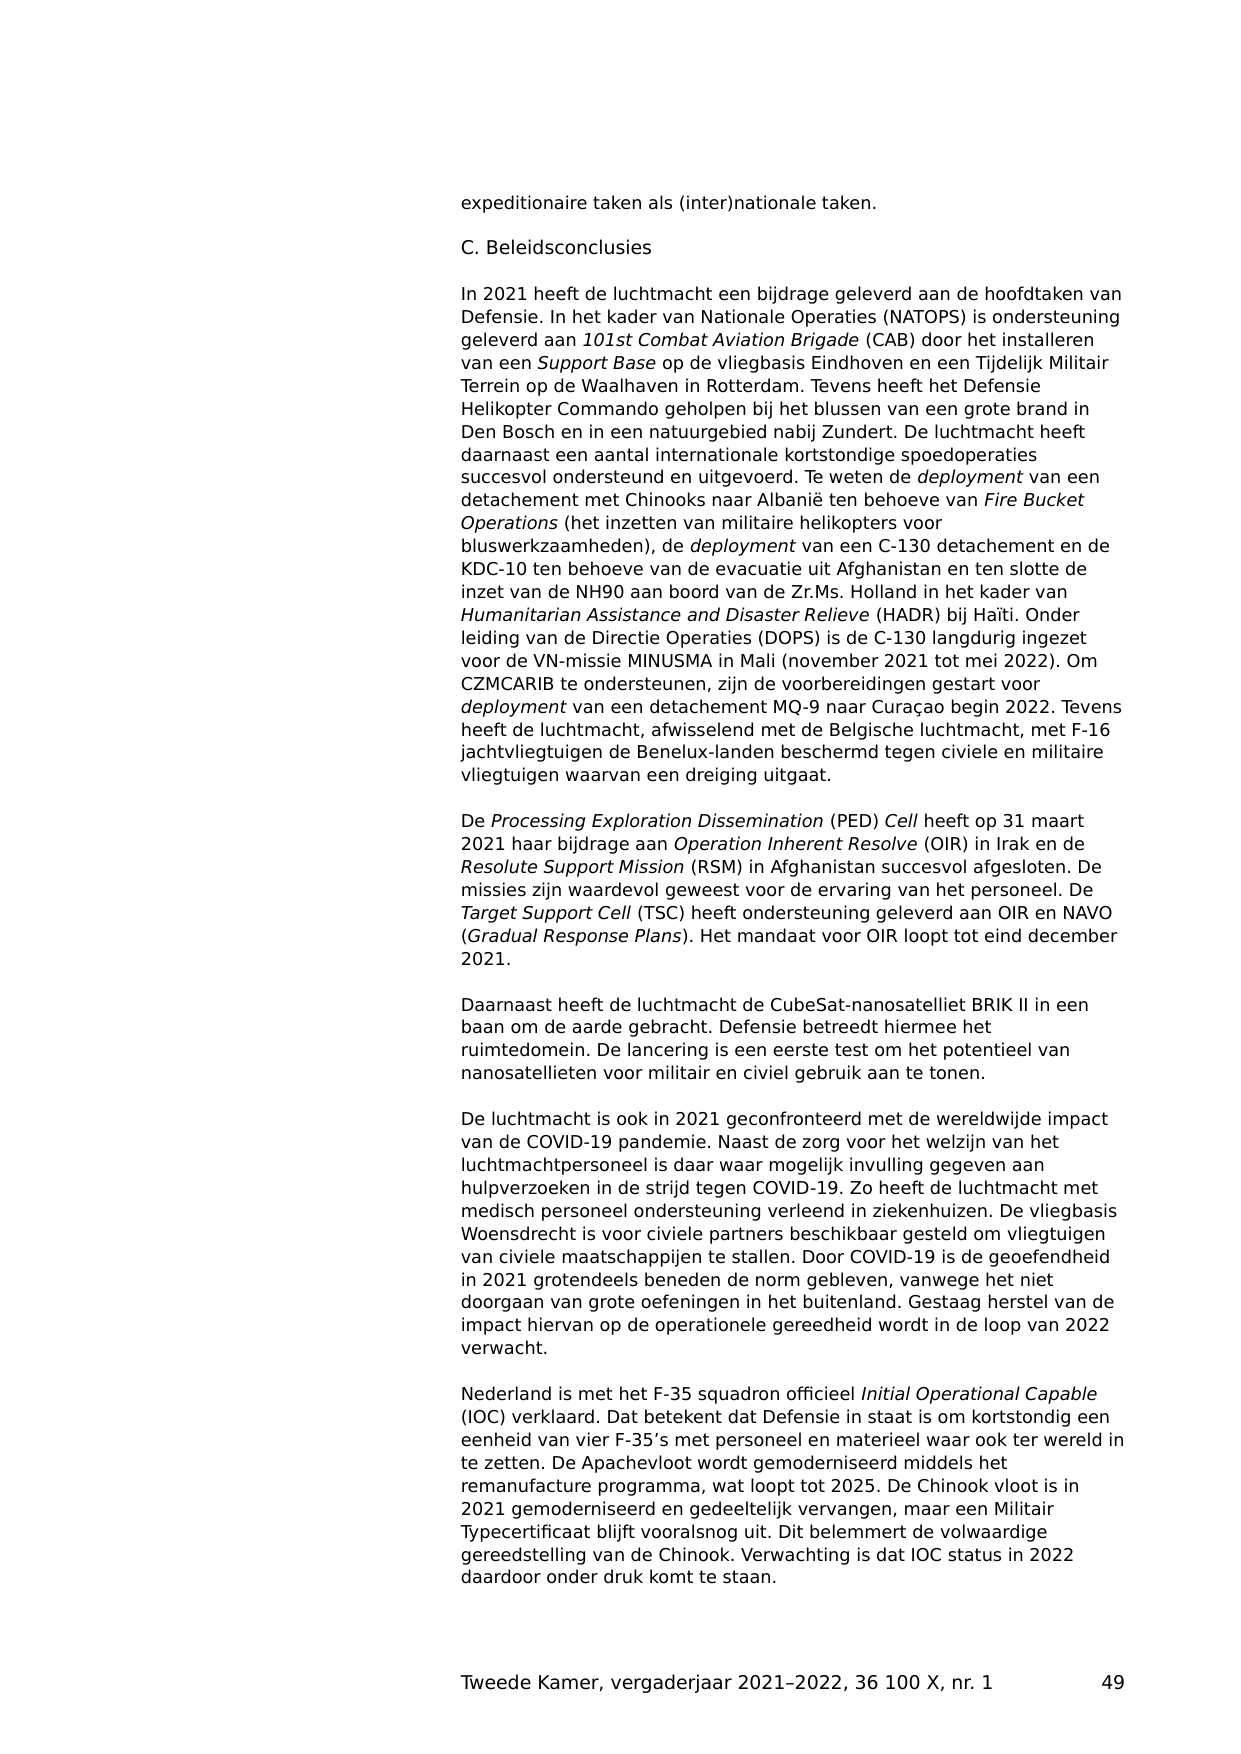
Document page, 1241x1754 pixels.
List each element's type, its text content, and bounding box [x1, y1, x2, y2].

text Daarnaast heeft de luchtmacht de CubeSat-nanosatelliet BRIK II in een baan om de aarde gebracht. Defensie betreedt hiermee het ruimtedomein. De lancering is een eerste test om het potentieel van nanosatellieten voor militair en civiel gebruik aan te tonen. [461, 993, 1125, 1084]
text De luchtmacht is ook in 2021 geconfronteerd met de wereldwijde impact van de COVID-19 pandemie. Naast de zorg voor het welzijn van het luchtmachtpersoneel is daar waar mogelijk invulling gegeven aan hulpverzoeken in de strijd tegen COVID‑19. Zo heeft de luchtmacht met medisch personeel ondersteuning verleend in ziekenhuizen. De vliegbasis Woensdrecht is voor civiele partners beschikbaar gesteld om vliegtuigen van civiele maatschappijen te stallen. Door COVID-19 is de geoefendheid in 2021 grotendeels beneden de norm gebleven, vanwege het niet doorgaan van grote oefeningen in het buitenland. Gestaag herstel van de impact hiervan op de operationele gereedheid wordt in de loop van 2022 verwacht. [461, 1107, 1125, 1359]
text De Processing Exploration Dissemination (PED) Cell heeft op 31 maart 2021 haar bijdrage aan Operation Inherent Resolve (OIR) in Irak en de Resolute Support Mission (RSM) in Afghanistan succesvol afgesloten. De missies zijn waardevol geweest voor de ervaring van het personeel. De Target Support Cell (TSC) heeft ondersteuning geleverd aan OIR en NAVO (Gradual Response Plans). Het mandaat voor OIR loopt tot eind december 2021. [461, 809, 1125, 970]
title C. Beleidsconclusies [461, 237, 1125, 258]
text Nederland is met het F-35 squadron officieel Initial Operational Capable (IOC) verklaard. Dat betekent dat Defensie in staat is om kortstondig een eenheid van vier F-35’s met personeel en materieel waar ook ter wereld in te zetten. De Apachevloot wordt gemoderniseerd middels het remanufacture programma, wat loopt tot 2025. De Chinook vloot is in 2021 gemoderniseerd en gedeeltelijk vervangen, maar een Militair Typecertificaat blijft vooralsnog uit. Dit belemmert de volwaardige gereedstelling van de Chinook. Verwachting is dat IOC status in 2022 daardoor onder druk komt te staan. [461, 1382, 1125, 1588]
text In 2021 heeft de luchtmacht een bijdrage geleverd aan de hoofdtaken van Defensie. In het kader van Nationale Operaties (NATOPS) is ondersteuning geleverd aan 101st Combat Aviation Brigade (CAB) door het installeren van een Support Base op de vliegbasis Eindhoven en een Tijdelijk Militair Terrein op de Waalhaven in Rotterdam. Tevens heeft het Defensie Helikopter Commando geholpen bij het blussen van een grote brand in Den Bosch en in een natuurgebied nabij Zundert. De luchtmacht heeft daarnaast een aantal internationale kortstondige spoedoperaties succesvol ondersteund en uitgevoerd. Te weten de deployment van een detachement met Chinooks naar Albanië ten behoeve van Fire Bucket Operations (het inzetten van militaire helikopters voor bluswerkzaamheden), de deployment van een C-130 detachement en de KDC-10 ten behoeve van de evacuatie uit Afghanistan en ten slotte de inzet van de NH90 aan boord van de Zr.Ms. Holland in het kader van Humanitarian Assistance and Disaster Relieve (HADR) bij Haïti. Onder leiding van de Directie Operaties (DOPS) is de C-130 langdurig ingezet voor de VN-missie MINUSMA in Mali (november 2021 tot mei 2022). Om CZMCARIB te ondersteunen, zijn de voorbereidingen gestart voor deployment van een detachement MQ-9 naar Curaçao begin 2022. Tevens heeft de luchtmacht, afwisselend met de Belgische luchtmacht, met F-16 jachtvliegtuigen de Benelux-landen beschermd tegen civiele en militaire vliegtuigen waarvan een dreiging uitgaat. [461, 282, 1125, 786]
text expeditionaire taken als (inter)nationale taken. [461, 191, 1125, 214]
